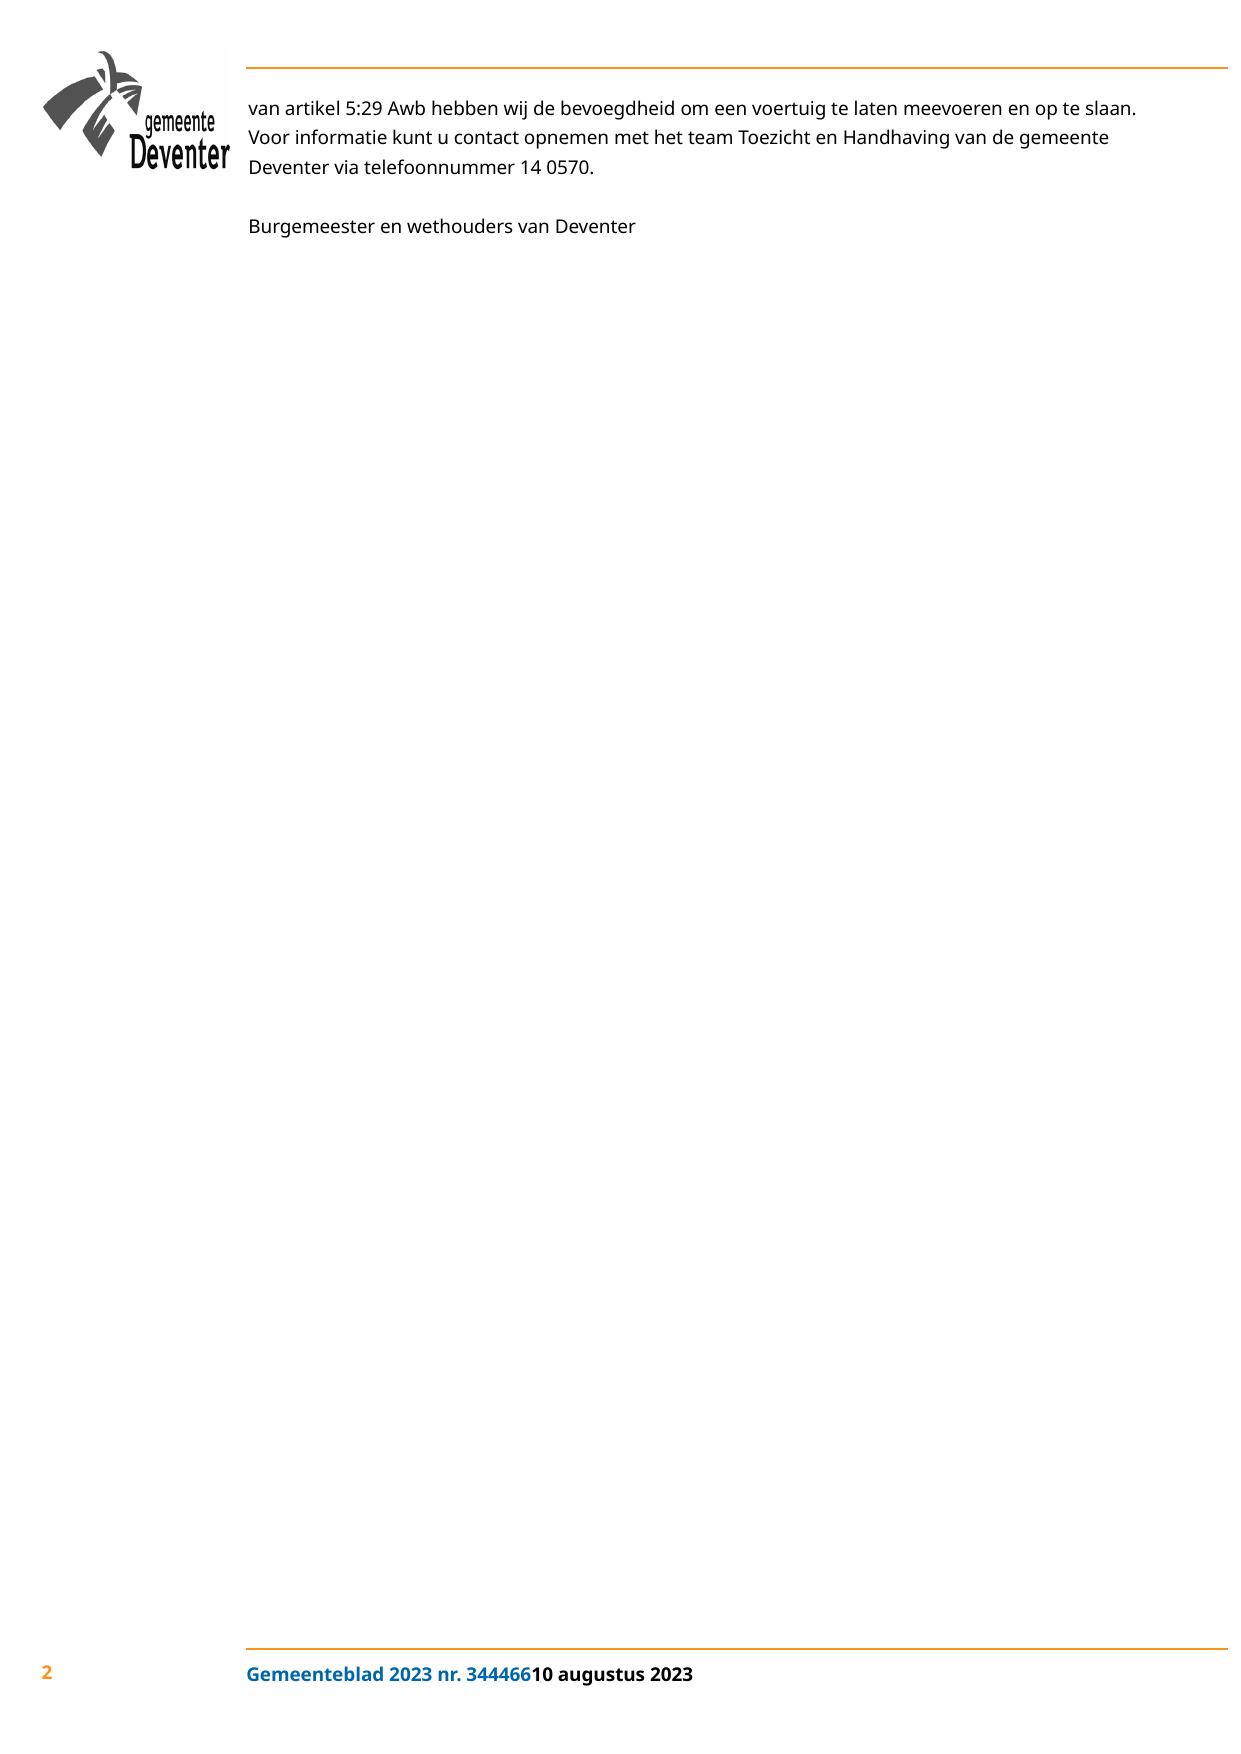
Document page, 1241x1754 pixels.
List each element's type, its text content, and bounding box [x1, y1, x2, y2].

text van artikel 5:29 Awb hebben wij de bevoegdheid om een voertuig te laten meevoeren en op te slaan. [248, 95, 1152, 121]
text Voor informatie kunt u contact opnemen met het team Toezicht en Handhaving van de gemeente Deventer via telefoonnummer 14 0570. [248, 124, 1152, 180]
text Burgemeester en wethouders van Deventer [248, 213, 1152, 239]
picture [41, 47, 231, 172]
